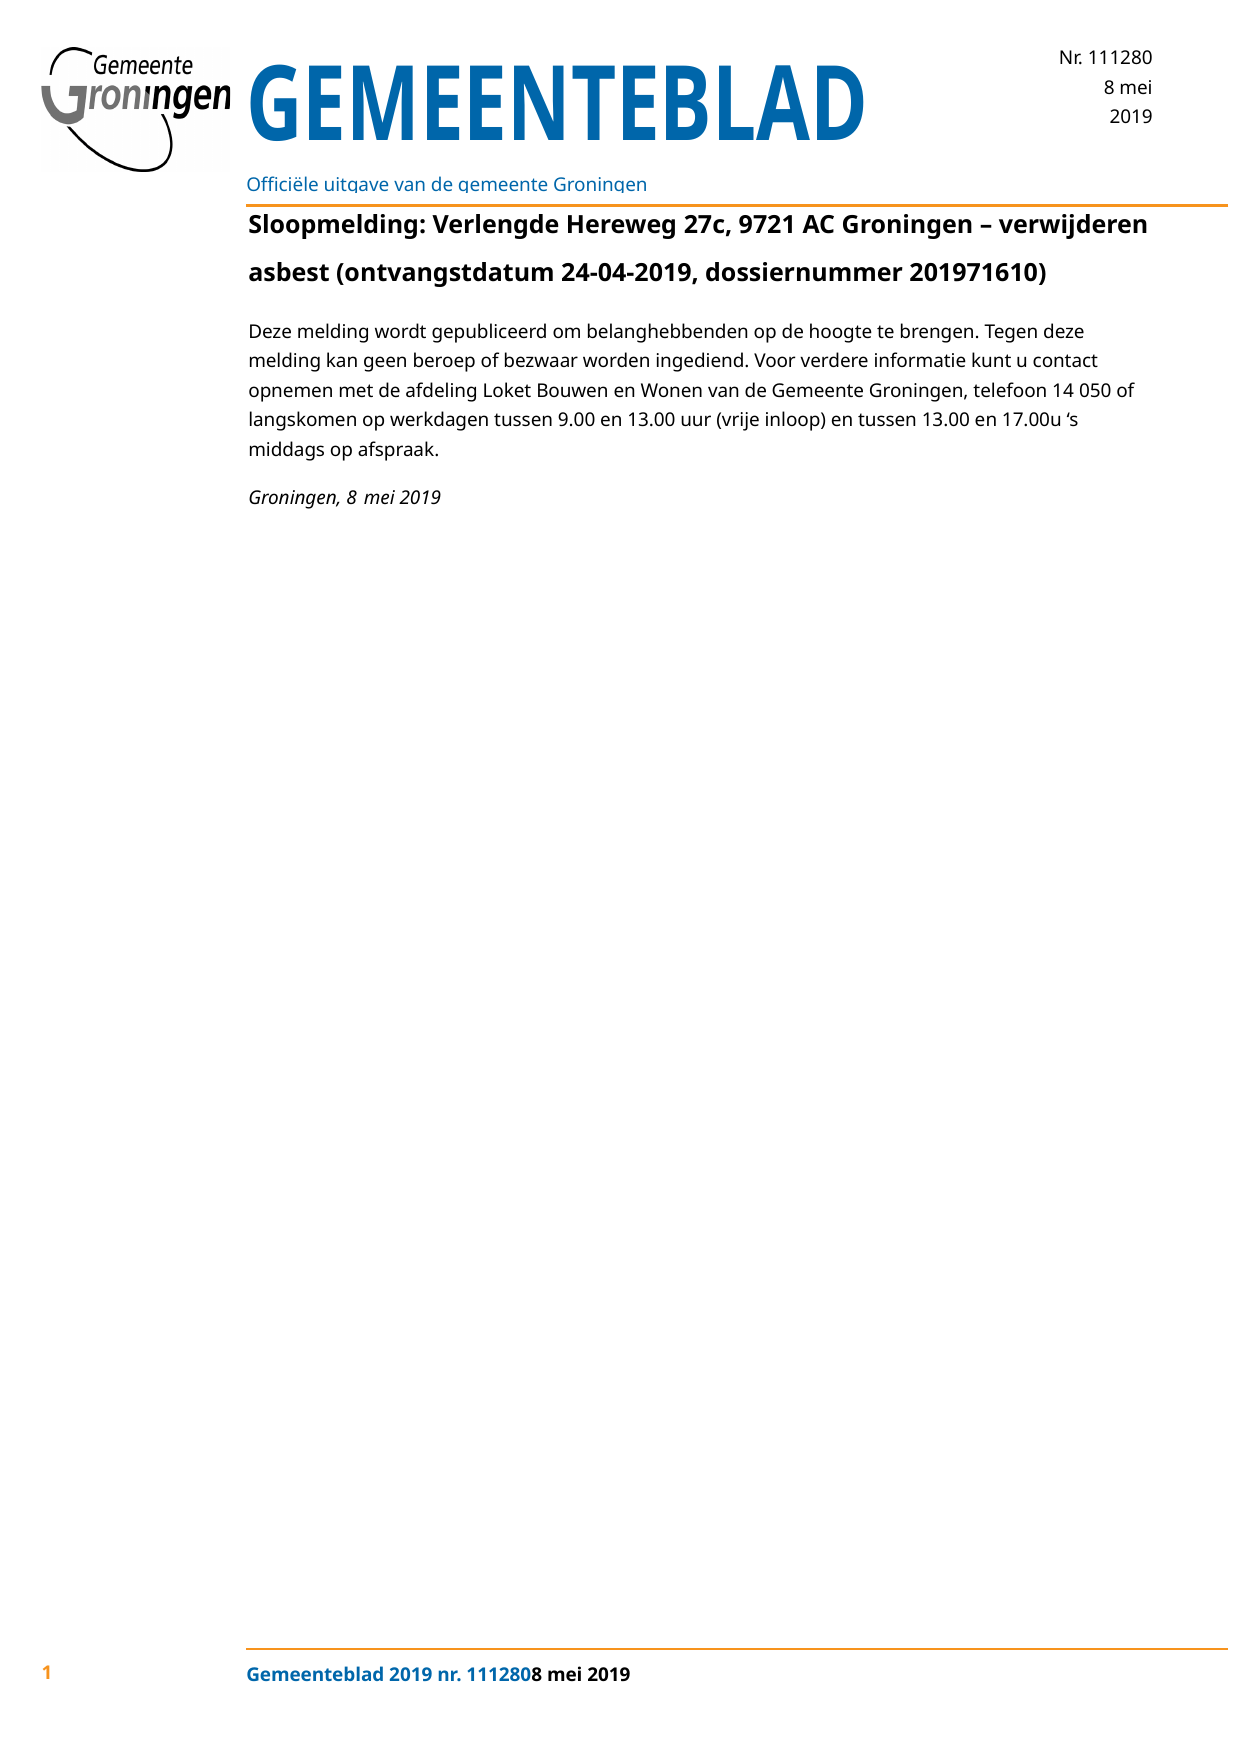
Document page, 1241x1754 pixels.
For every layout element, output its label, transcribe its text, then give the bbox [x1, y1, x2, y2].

text Sloopmelding: Verlengde Hereweg 27c, 9721 AC Groningen – verwijderen asbest (ontvangstdatum 24-04-2019, dossiernummer 201971610) [248, 207, 1152, 288]
text Deze melding wordt gepubliceerd om belanghebbenden op de hoogte te brengen. Tegen deze melding kan geen beroep of bezwaar worden ingediend. Voor verdere informatie kunt u contact opnemen met de afdeling Loket Bouwen en Wonen van de Gemeente Groningen, telefoon 14 050 of langskomen op werkdagen tussen 9.00 en 13.00 uur (vrije inloop) en tussen 13.00 en 17.00u ‘s middags op afspraak. [248, 318, 1152, 462]
picture [41, 47, 231, 172]
text Groningen, 8 mei 2019 [248, 484, 1152, 510]
